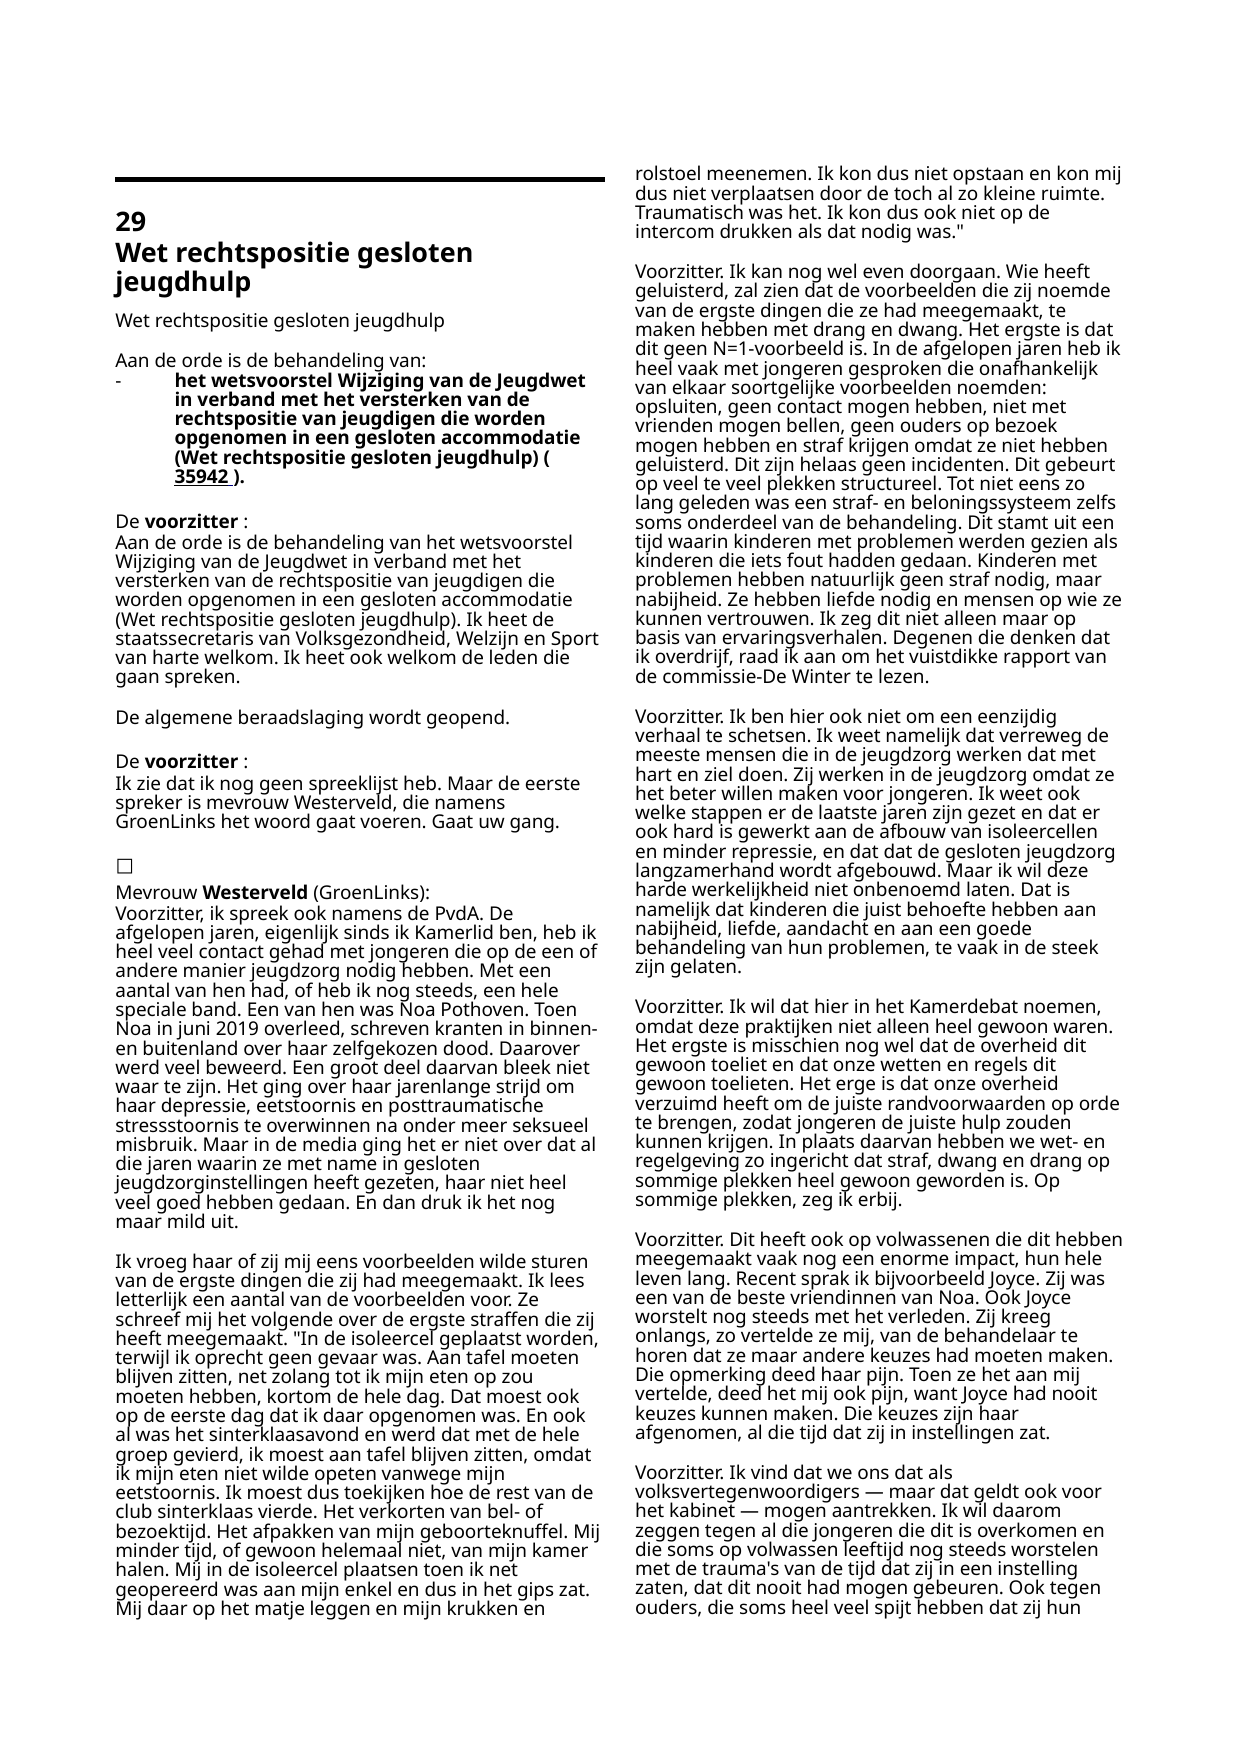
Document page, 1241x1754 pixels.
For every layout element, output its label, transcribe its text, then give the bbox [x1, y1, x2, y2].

text Wet rechtspositie gesloten jeugdhulp [115, 312, 605, 332]
text Aan de orde is de behandeling van het wetsvoorstel Wijziging van de Jeugdwet in verband met het versterken van de rechtspositie van jeugdigen die worden opgenomen in een gesloten accommodatie (Wet rechtspositie gesloten jeugdhulp). Ik heet de staatssecretaris van Volksgezondheid, Welzijn en Sport van harte welkom. Ik heet ook welkom de leden die gaan spreken. [115, 534, 605, 688]
text Mevrouw Westerveld (GroenLinks): [115, 879, 605, 904]
text De algemene beraadslaging wordt geopend. [115, 709, 605, 728]
text 29 [115, 203, 605, 239]
text Voorzitter. Ik ben hier ook niet om een eenzijdig verhaal te schetsen. Ik weet namelijk dat verreweg de meeste mensen die in de jeugdzorg werken dat met hart en ziel doen. Zij werken in de jeugdzorg omdat ze het beter willen maken voor jongeren. Ik weet ook welke stappen er de laatste jaren zijn gezet en dat er ook hard is gewerkt aan de afbouw van isoleercellen en minder repressie, en dat dat de gesloten jeugdzorg langzamerhand wordt afgebouwd. Maar ik wil deze harde werkelijkheid niet onbenoemd laten. Dat is namelijk dat kinderen die juist behoefte hebben aan nabijheid, liefde, aandacht en aan een goede behandeling van hun problemen, te vaak in de steek zijn gelaten. [635, 708, 1125, 978]
text Voorzitter. Ik vind dat we ons dat als volksvertegenwoordigers — maar dat geldt ook voor het kabinet — mogen aantrekken. Ik wil daarom zeggen tegen al die jongeren die dit is overkomen en die soms op volwassen leeftijd nog steeds worstelen met de trauma's van de tijd dat zij in een instelling zaten, dat dit nooit had mogen gebeuren. Ook tegen ouders, die soms heel veel spijt hebben dat zij hun [635, 1464, 1125, 1618]
text rolstoel meenemen. Ik kon dus niet opstaan en kon mij dus niet verplaatsen door de toch al zo kleine ruimte. Traumatisch was het. Ik kon dus ook niet op de intercom drukken als dat nodig was." [635, 165, 1125, 242]
text Voorzitter. Dit heeft ook op volwassenen die dit hebben meegemaakt vaak nog een enorme impact, hun hele leven lang. Recent sprak ik bijvoorbeeld Joyce. Zij was een van de beste vriendinnen van Noa. Ook Joyce worstelt nog steeds met het verleden. Zij kreeg onlangs, zo vertelde ze mij, van de behandelaar te horen dat ze maar andere keuzes had moeten maken. Die opmerking deed haar pijn. Toen ze het aan mij vertelde, deed het mij ook pijn, want Joyce had nooit keuzes kunnen maken. Die keuzes zijn haar afgenomen, al die tijd dat zij in instellingen zat. [635, 1231, 1125, 1443]
text Voorzitter, ik spreek ook namens de PvdA. De afgelopen jaren, eigenlijk sinds ik Kamerlid ben, heb ik heel veel contact gehad met jongeren die op de een of andere manier jeugdzorg nodig hebben. Met een aantal van hen had, of heb ik nog steeds, een hele speciale band. Een van hen was Noa Pothoven. Toen Noa in juni 2019 overleed, schreven kranten in binnen- en buitenland over haar zelfgekozen dood. Daarover werd veel beweerd. Een groot deel daarvan bleek niet waar te zijn. Het ging over haar jarenlange strijd om haar depressie, eetstoornis en posttraumatische stressstoornis te overwinnen na onder meer seksueel misbruik. Maar in de media ging het er niet over dat al die jaren waarin ze met name in gesloten jeugdzorginstellingen heeft gezeten, haar niet heel veel goed hebben gedaan. En dan druk ik het nog maar mild uit. [115, 904, 605, 1232]
text De voorzitter : [115, 749, 605, 774]
text De voorzitter : [115, 508, 605, 534]
list het wetsvoorstel Wijziging van de Jeugdwet in verband met het versterken van de rechtspositie van jeugdigen die worden opgenomen in een gesloten accommodatie (Wet rechtspositie gesloten jeugdhulp) ( 35942 ). [115, 372, 605, 487]
text Ik zie dat ik nog geen spreeklijst heb. Maar de eerste spreker is mevrouw Westerveld, die namens GroenLinks het woord gaat voeren. Gaat uw gang. [115, 774, 605, 832]
text Aan de orde is de behandeling van: [115, 352, 605, 372]
text Ik vroeg haar of zij mij eens voorbeelden wilde sturen van de ergste dingen die zij had meegemaakt. Ik lees letterlijk een aantal van de voorbeelden voor. Ze schreef mij het volgende over de ergste straffen die zij heeft meegemaakt. "In de isoleercel geplaatst worden, terwijl ik oprecht geen gevaar was. Aan tafel moeten blijven zitten, net zolang tot ik mijn eten op zou moeten hebben, kortom de hele dag. Dat moest ook op de eerste dag dat ik daar opgenomen was. En ook al was het sinterklaasavond en werd dat met de hele groep gevierd, ik moest aan tafel blijven zitten, omdat ik mijn eten niet wilde opeten vanwege mijn eetstoornis. Ik moest dus toekijken hoe de rest van de club sinterklaas vierde. Het verkorten van bel- of bezoektijd. Het afpakken van mijn geboorteknuffel. Mij minder tijd, of gewoon helemaal niet, van mijn kamer halen. Mij in de isoleercel plaatsen toen ik net geopereerd was aan mijn enkel en dus in het gips zat. Mij daar op het matje leggen en mijn krukken en [115, 1253, 605, 1619]
text Voorzitter. Ik kan nog wel even doorgaan. Wie heeft geluisterd, zal zien dat de voorbeelden die zij noemde van de ergste dingen die ze had meegemaakt, te maken hebben met drang en dwang. Het ergste is dat dit geen N=1-voorbeeld is. In de afgelopen jaren heb ik heel vaak met jongeren gesproken die onafhankelijk van elkaar soortgelijke voorbeelden noemden: opsluiten, geen contact mogen hebben, niet met vrienden mogen bellen, geen ouders op bezoek mogen hebben en straf krijgen omdat ze niet hebben geluisterd. Dit zijn helaas geen incidenten. Dit gebeurt op veel te veel plekken structureel. Tot niet eens zo lang geleden was een straf- en beloningssysteem zelfs soms onderdeel van de behandeling. Dit stamt uit een tijd waarin kinderen met problemen werden gezien als kinderen die iets fout hadden gedaan. Kinderen met problemen hebben natuurlijk geen straf nodig, maar nabijheid. Ze hebben liefde nodig en mensen op wie ze kunnen vertrouwen. Ik zeg dit niet alleen maar op basis van ervaringsverhalen. Degenen die denken dat ik overdrijf, raad ik aan om het vuistdikke rapport van de commissie-De Winter te lezen. [635, 263, 1125, 687]
text ⬜ [115, 853, 605, 879]
text Voorzitter. Ik wil dat hier in het Kamerdebat noemen, omdat deze praktijken niet alleen heel gewoon waren. Het ergste is misschien nog wel dat de overheid dit gewoon toeliet en dat onze wetten en regels dit gewoon toelieten. Het erge is dat onze overheid verzuimd heeft om de juiste randvoorwaarden op orde te brengen, zodat jongeren de juiste hulp zouden kunnen krijgen. In plaats daarvan hebben we wet- en regelgeving zo ingericht dat straf, dwang en drang op sommige plekken heel gewoon geworden is. Op sommige plekken, zeg ik erbij. [635, 998, 1125, 1210]
text Wet rechtspositie gesloten jeugdhulp [115, 239, 605, 312]
